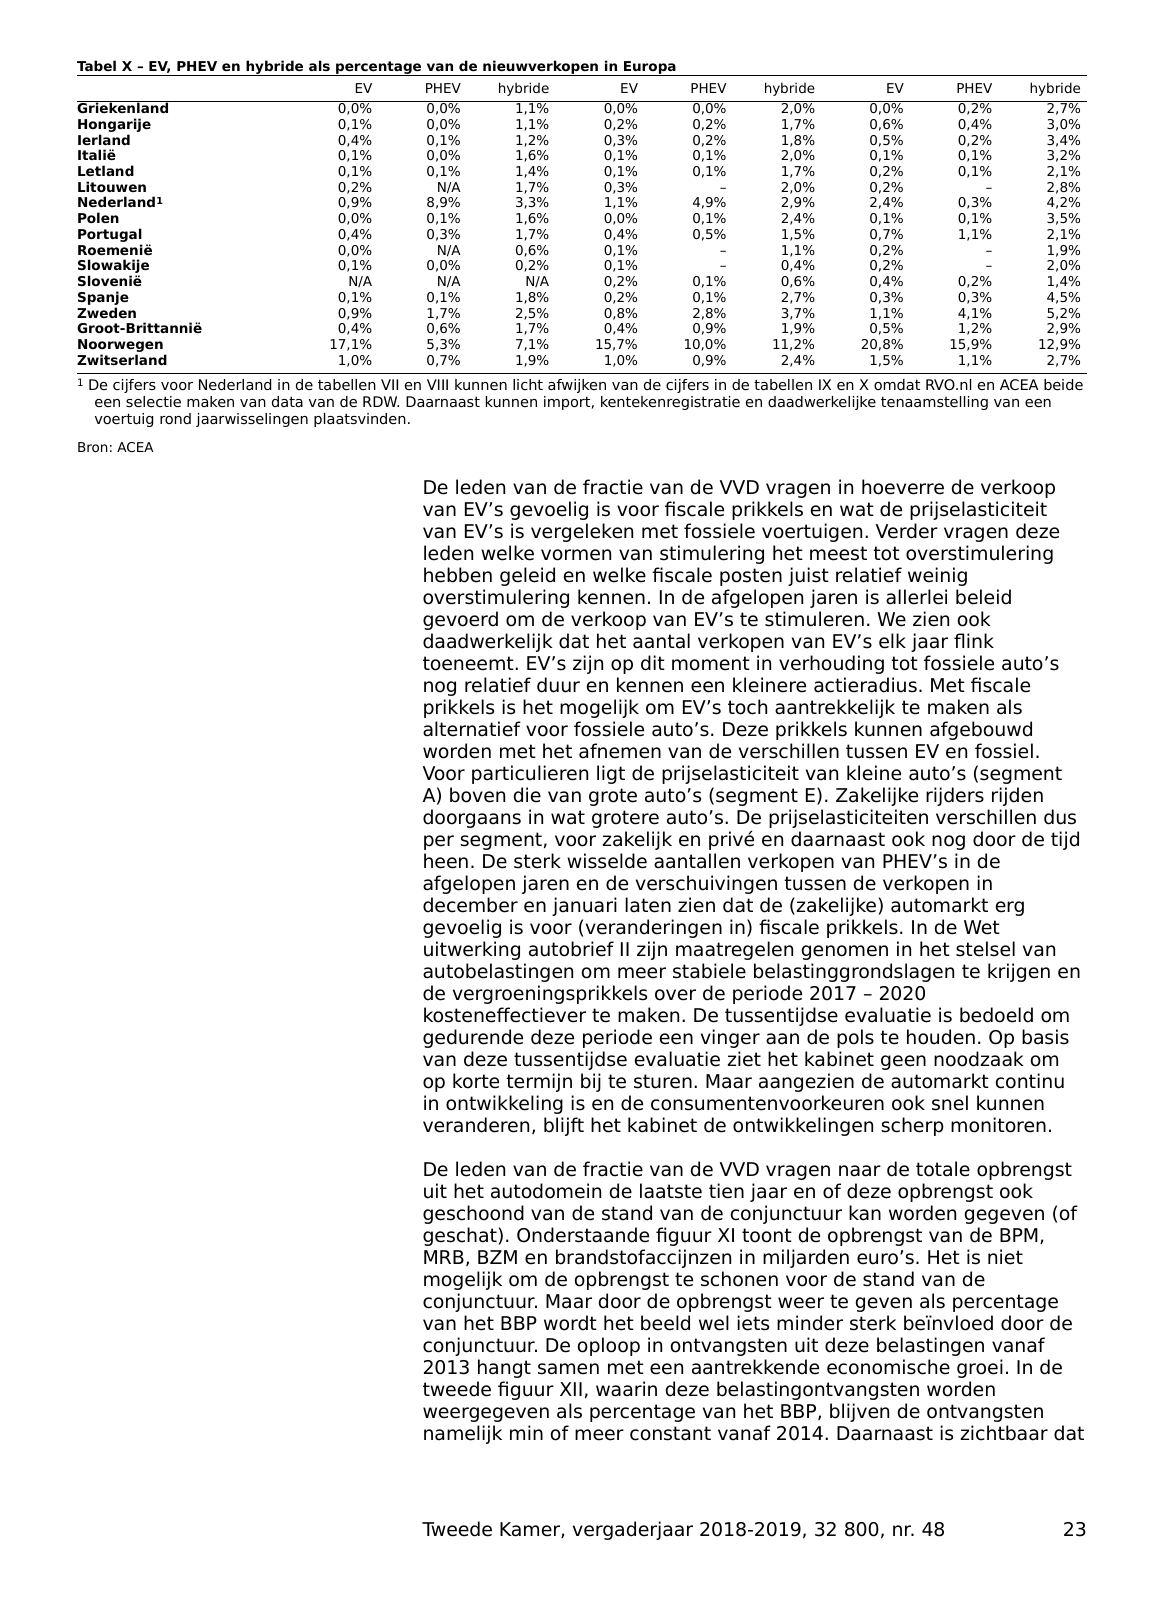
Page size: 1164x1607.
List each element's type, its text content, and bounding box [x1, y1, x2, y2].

table_cell 0,4% [555, 321, 644, 337]
table_cell 1,4% [466, 164, 555, 179]
table_cell 3,4% [998, 133, 1087, 148]
table_cell 0,3% [909, 195, 998, 211]
table_cell N/A [378, 180, 466, 195]
table_cell 0,4% [289, 227, 378, 242]
table_cell 0,0% [378, 258, 466, 274]
table_cell 0,1% [555, 164, 644, 179]
table_cell 5,3% [378, 337, 466, 353]
table_cell 1,1% [466, 102, 555, 117]
table_cell 0,2% [821, 164, 909, 179]
table_cell Noorwegen [77, 337, 289, 353]
table_cell 2,8% [998, 180, 1087, 195]
table_cell – [644, 180, 732, 195]
table_cell 0,1% [909, 211, 998, 227]
table_cell 0,1% [378, 290, 466, 305]
table_cell 5,2% [998, 305, 1087, 321]
table_cell 1,2% [909, 321, 998, 337]
table_cell – [909, 258, 998, 274]
table_cell 4,9% [644, 195, 732, 211]
table_cell 0,1% [644, 290, 732, 305]
table_cell 1,8% [732, 133, 821, 148]
table_cell – [644, 243, 732, 258]
table_cell Litouwen [77, 180, 289, 195]
table_cell 0,1% [555, 243, 644, 258]
table_cell 0,1% [289, 117, 378, 132]
table_cell 3,0% [998, 117, 1087, 132]
table_cell – [909, 243, 998, 258]
text De leden van de fractie van de VVD vragen naar de totale opbrengst uit het autodomein de laatste tien jaar en of deze opbrengst ook geschoond van de stand van de conjunctuur kan worden gegeven (of geschat). Onderstaande figuur XI toont de opbrengst van de BPM, MRB, BZM en brandstofaccijnzen in miljarden euro’s. Het is niet mogelijk om de opbrengst te schonen voor de stand van de conjunctuur. Maar door de opbrengst weer te geven als percentage van het BBP wordt het beeld wel iets minder sterk beïnvloed door de conjunctuur. De oploop in ontvangsten uit deze belastingen vanaf 2013 hangt samen met een aantrekkende economische groei. In de tweede figuur XII, waarin deze belastingontvangsten worden weergegeven als percentage van het BBP, blijven de ontvangsten namelijk min of meer constant vanaf 2014. Daarnaast is zichtbaar dat [422, 1159, 1087, 1444]
table_cell 3,3% [466, 195, 555, 211]
table_cell 0,1% [821, 211, 909, 227]
table_cell 1,7% [732, 164, 821, 179]
table_cell 0,0% [378, 117, 466, 132]
table_cell 1,9% [732, 321, 821, 337]
table_cell 0,2% [644, 117, 732, 132]
table_cell 0,1% [644, 148, 732, 164]
table_cell 0,7% [821, 227, 909, 242]
table_cell Portugal [77, 227, 289, 242]
table_cell 1,1% [466, 117, 555, 132]
table_cell 0,2% [909, 133, 998, 148]
table_cell 2,0% [732, 180, 821, 195]
table_cell 0,1% [644, 274, 732, 290]
table_cell N/A [466, 274, 555, 290]
table_cell Zwitserland [77, 353, 289, 373]
table_cell EV [289, 76, 378, 101]
table_cell 0,3% [555, 133, 644, 148]
table_cell 0,0% [289, 102, 378, 117]
table_cell hybride [466, 76, 555, 101]
table_cell 0,6% [378, 321, 466, 337]
table_cell 2,9% [732, 195, 821, 211]
table_cell 1,7% [466, 180, 555, 195]
table_cell 0,1% [644, 211, 732, 227]
table_cell 0,1% [821, 148, 909, 164]
table_cell 0,4% [732, 258, 821, 274]
table_cell N/A [378, 243, 466, 258]
table_cell 0,9% [289, 195, 378, 211]
table_cell 4,5% [998, 290, 1087, 305]
table_cell Griekenland [77, 102, 289, 117]
table_cell 12,9% [998, 337, 1087, 353]
table_cell 0,5% [821, 133, 909, 148]
table_cell 0,2% [289, 180, 378, 195]
table_cell – [644, 258, 732, 274]
table_cell 0,9% [644, 321, 732, 337]
table_cell 1,5% [732, 227, 821, 242]
table_cell 1,7% [466, 321, 555, 337]
table_cell 4,1% [909, 305, 998, 321]
table_cell 0,2% [909, 274, 998, 290]
table_cell Hongarije [77, 117, 289, 132]
table_cell 1,6% [466, 148, 555, 164]
table_cell 0,1% [909, 148, 998, 164]
table_cell 0,4% [289, 133, 378, 148]
table_header Tabel X – EV, PHEV en hybride als percentage van de nieuwverkopen in Europa [77, 59, 1087, 75]
table_cell 0,6% [466, 243, 555, 258]
table_cell Zweden [77, 305, 289, 321]
table_cell 0,1% [555, 258, 644, 274]
table_cell 0,0% [289, 211, 378, 227]
table_cell EV [821, 76, 909, 101]
table_cell 1,5% [821, 353, 909, 373]
table_cell 0,0% [821, 102, 909, 117]
table_cell Groot-Brittannië [77, 321, 289, 337]
table_cell 1,1% [909, 353, 998, 373]
table_cell 0,1% [289, 290, 378, 305]
table_cell 1,8% [466, 290, 555, 305]
table_cell EV [555, 76, 644, 101]
table_cell 0,0% [555, 102, 644, 117]
table_cell 0,9% [289, 305, 378, 321]
table_cell 0,4% [909, 117, 998, 132]
table_cell 0,1% [378, 164, 466, 179]
table_cell 2,4% [821, 195, 909, 211]
table_cell 0,1% [289, 258, 378, 274]
table_cell 1,9% [466, 353, 555, 373]
table_cell 1,1% [555, 195, 644, 211]
table_cell 0,0% [378, 102, 466, 117]
table_cell 11,2% [732, 337, 821, 353]
table_cell 2,9% [998, 321, 1087, 337]
table_cell Nederland1 [77, 195, 289, 211]
table_cell 0,1% [289, 148, 378, 164]
table_cell 1,7% [378, 305, 466, 321]
table_cell Roemenië [77, 243, 289, 258]
table_cell 0,2% [821, 180, 909, 195]
table_cell 0,0% [289, 243, 378, 258]
table_cell 1,6% [466, 211, 555, 227]
table_cell 0,4% [289, 321, 378, 337]
table_cell 2,1% [998, 164, 1087, 179]
table_cell 2,5% [466, 305, 555, 321]
table_cell 0,1% [909, 164, 998, 179]
table_cell 0,9% [644, 353, 732, 373]
table_cell hybride [998, 76, 1087, 101]
table_cell PHEV [909, 76, 998, 101]
table_cell 0,1% [378, 133, 466, 148]
table_cell 0,1% [644, 164, 732, 179]
table_cell 1,9% [998, 243, 1087, 258]
table_cell 0,5% [644, 227, 732, 242]
table_cell 1 De cijfers voor Nederland in de tabellen VII en VIII kunnen licht afwijken van de cijfers in de tabellen IX en X omdat RVO.nl en ACEA beide een selectie maken van data van de RDW. Daarnaast kunnen import, kentekenregistratie en daadwerkelijke tenaamstelling van een voertuig rond jaarwisselingen plaatsvinden. Bron: ACEA [77, 374, 1087, 455]
table_cell PHEV [378, 76, 466, 101]
table_cell 0,2% [466, 258, 555, 274]
table_cell 1,2% [466, 133, 555, 148]
table_cell 1,7% [732, 117, 821, 132]
table_cell 2,0% [998, 258, 1087, 274]
table_cell 0,2% [555, 117, 644, 132]
table_cell 0,6% [732, 274, 821, 290]
table_cell 2,8% [644, 305, 732, 321]
table_cell 7,1% [466, 337, 555, 353]
table_cell 0,2% [644, 133, 732, 148]
table_cell 0,4% [555, 227, 644, 242]
table_cell N/A [378, 274, 466, 290]
table_cell 0,7% [378, 353, 466, 373]
table_cell 2,4% [732, 353, 821, 373]
table_cell 0,3% [555, 180, 644, 195]
table_cell 0,3% [821, 290, 909, 305]
table_cell 0,2% [909, 102, 998, 117]
table_cell 0,0% [555, 211, 644, 227]
table_cell 0,2% [821, 258, 909, 274]
table_cell – [909, 180, 998, 195]
table_cell 2,7% [998, 353, 1087, 373]
table_cell 1,0% [555, 353, 644, 373]
table_cell 10,0% [644, 337, 732, 353]
table_cell 0,2% [821, 243, 909, 258]
table_cell 1,7% [466, 227, 555, 242]
table_cell 3,2% [998, 148, 1087, 164]
table_cell 0,6% [821, 117, 909, 132]
table_cell 0,5% [821, 321, 909, 337]
table_cell [77, 76, 289, 101]
table_cell 2,0% [732, 148, 821, 164]
table_cell 15,7% [555, 337, 644, 353]
table_cell 2,7% [998, 102, 1087, 117]
table_cell 0,1% [378, 211, 466, 227]
table_cell 8,9% [378, 195, 466, 211]
table_cell hybride [732, 76, 821, 101]
table_cell 0,0% [378, 148, 466, 164]
table_cell Slovenië [77, 274, 289, 290]
table_cell 2,7% [732, 290, 821, 305]
table_cell 0,3% [909, 290, 998, 305]
table_cell 1,1% [909, 227, 998, 242]
table_cell 0,4% [821, 274, 909, 290]
table_cell Slowakije [77, 258, 289, 274]
table_cell 3,5% [998, 211, 1087, 227]
table_cell 0,1% [289, 164, 378, 179]
table_cell 0,1% [555, 148, 644, 164]
text De leden van de fractie van de VVD vragen in hoeverre de verkoop van EV’s gevoelig is voor fiscale prikkels en wat de prijselasticiteit van EV’s is vergeleken met fossiele voertuigen. Verder vragen deze leden welke vormen van stimulering het meest tot overstimulering hebben geleid en welke fiscale posten juist relatief weinig overstimulering kennen. In de afgelopen jaren is allerlei beleid gevoerd om de verkoop van EV’s te stimuleren. We zien ook daadwerkelijk dat het aantal verkopen van EV’s elk jaar flink toeneemt. EV’s zijn op dit moment in verhouding tot fossiele auto’s nog relatief duur en kennen een kleinere actieradius. Met fiscale prikkels is het mogelijk om EV’s toch aantrekkelijk te maken als alternatief voor fossiele auto’s. Deze prikkels kunnen afgebouwd worden met het afnemen van de verschillen tussen EV en fossiel. Voor particulieren ligt de prijselasticiteit van kleine auto’s (segment A) boven die van grote auto’s (segment E). Zakelijke rijders rijden doorgaans in wat grotere auto’s. De prijselasticiteiten verschillen dus per segment, voor zakelijk en privé en daarnaast ook nog door de tijd heen. De sterk wisselde aantallen verkopen van PHEV’s in de afgelopen jaren en de verschuivingen tussen de verkopen in december en januari laten zien dat de (zakelijke) automarkt erg gevoelig is voor (veranderingen in) fiscale prikkels. In de Wet uitwerking autobrief II zijn maatregelen genomen in het stelsel van autobelastingen om meer stabiele belastinggrondslagen te krijgen en de vergroeningsprikkels over de periode 2017 – 2020 kosteneffectiever te maken. De tussentijdse evaluatie is bedoeld om gedurende deze periode een vinger aan de pols te houden. Op basis van deze tussentijdse evaluatie ziet het kabinet geen noodzaak om op korte termijn bij te sturen. Maar aangezien de automarkt continu in ontwikkeling is en de consumentenvoorkeuren ook snel kunnen veranderen, blijft het kabinet de ontwikkelingen scherp monitoren. [422, 477, 1087, 1137]
table_cell 17,1% [289, 337, 378, 353]
table_cell 3,7% [732, 305, 821, 321]
table_cell 1,0% [289, 353, 378, 373]
table_cell 2,0% [732, 102, 821, 117]
table_cell 20,8% [821, 337, 909, 353]
table_cell 0,0% [644, 102, 732, 117]
table_cell Spanje [77, 290, 289, 305]
table_cell Italië [77, 148, 289, 164]
table_cell 4,2% [998, 195, 1087, 211]
table_cell 0,8% [555, 305, 644, 321]
table_cell 15,9% [909, 337, 998, 353]
table_cell 0,3% [378, 227, 466, 242]
table_cell 2,1% [998, 227, 1087, 242]
table_cell 1,1% [821, 305, 909, 321]
table_cell 0,2% [555, 290, 644, 305]
table_cell Polen [77, 211, 289, 227]
table_cell N/A [289, 274, 378, 290]
table_cell Letland [77, 164, 289, 179]
table_cell 2,4% [732, 211, 821, 227]
table_cell PHEV [644, 76, 732, 101]
table_cell 1,4% [998, 274, 1087, 290]
table_cell Ierland [77, 133, 289, 148]
table_cell 1,1% [732, 243, 821, 258]
table_cell 0,2% [555, 274, 644, 290]
